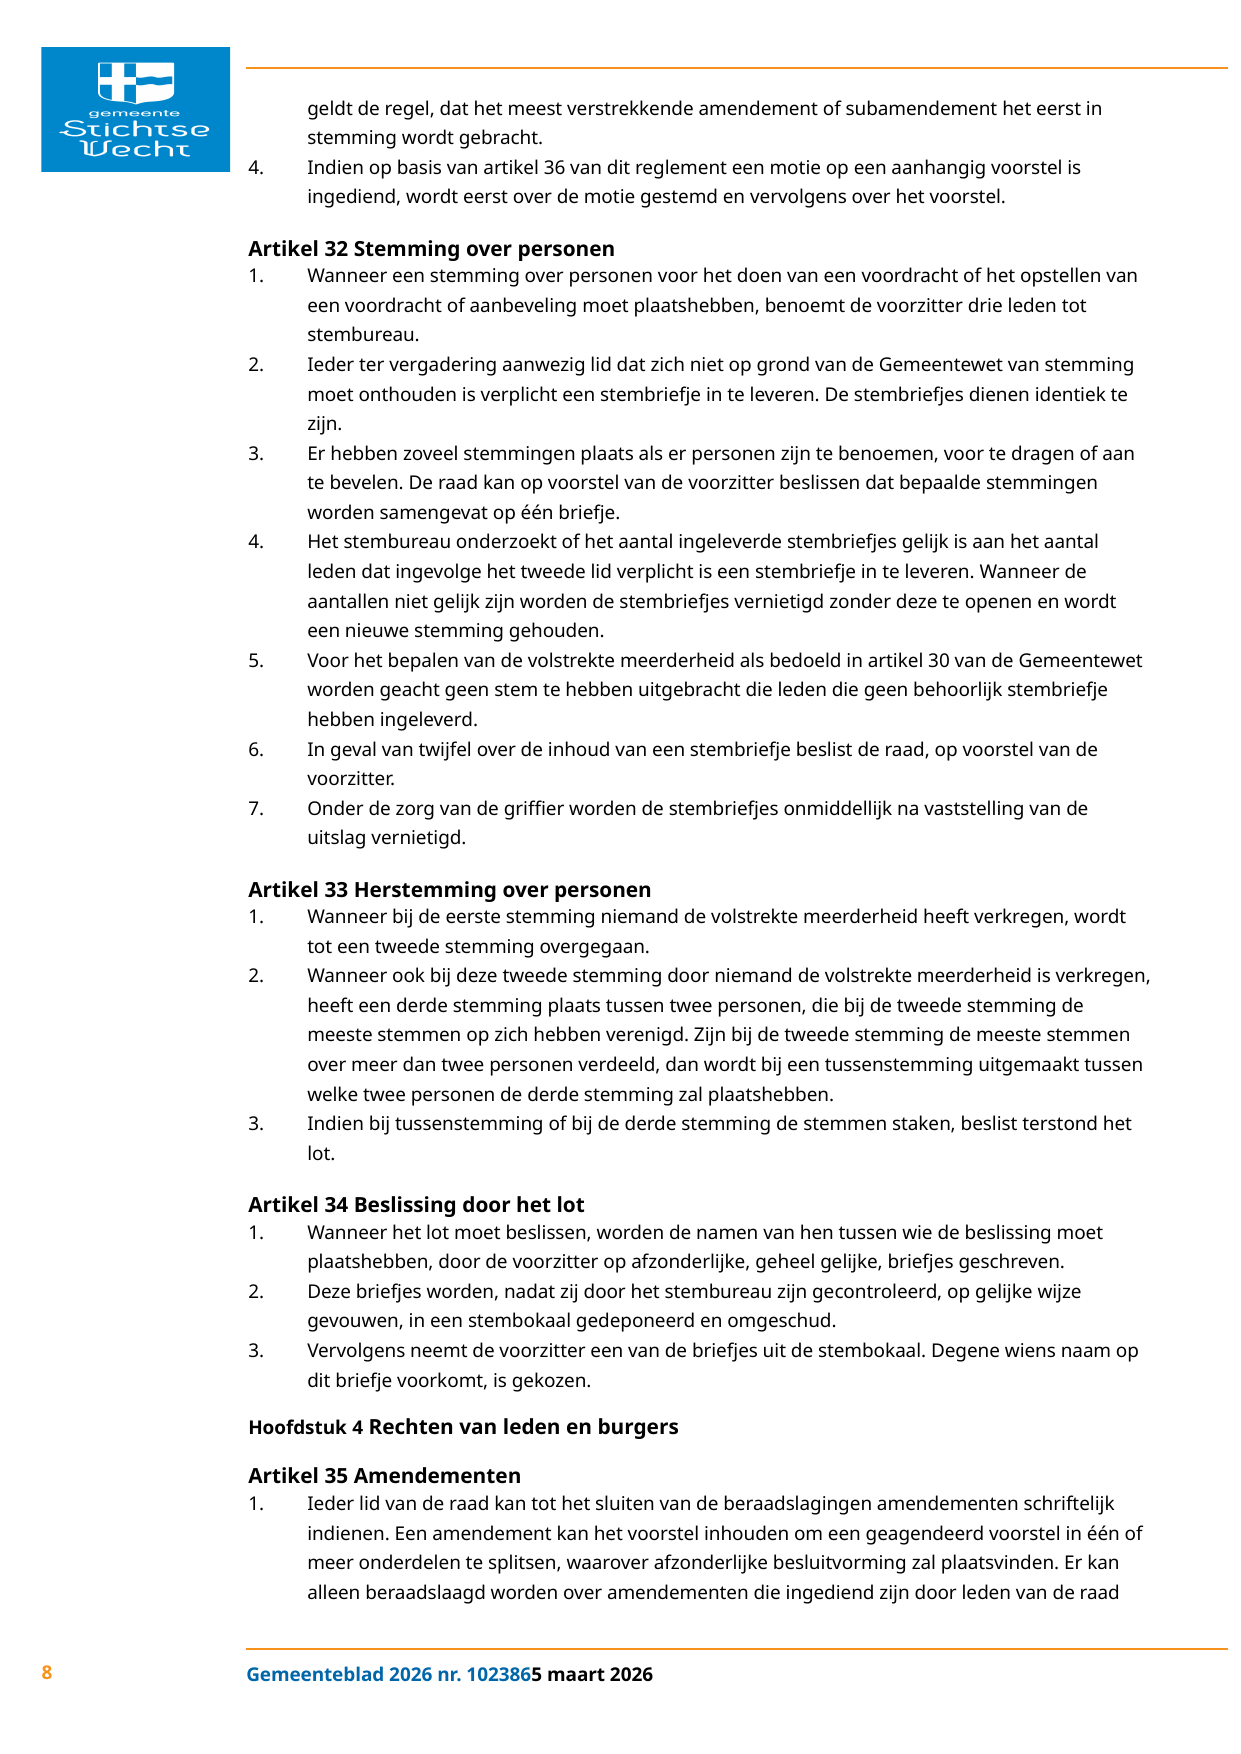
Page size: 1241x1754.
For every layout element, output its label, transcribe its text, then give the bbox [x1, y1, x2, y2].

text Artikel 32 Stemming over personen [248, 234, 1152, 262]
list Ieder ter vergadering aanwezig lid dat zich niet op grond van de Gemeentewet van stemming moet onthouden is verplicht een stembriefje in te leveren. De stembriefjes dienen identiek te zijn. [248, 351, 1152, 436]
list Deze briefjes worden, nadat zij door het stembureau zijn gecontroleerd, op gelijke wijze gevouwen, in een stembokaal gedeponeerd en omgeschud. [248, 1278, 1152, 1333]
list Wanneer het lot moet beslissen, worden de namen van hen tussen wie de beslissing moet plaatshebben, door de voorzitter op afzonderlijke, geheel gelijke, briefjes geschreven. [248, 1219, 1152, 1274]
list Voor het bepalen van de volstrekte meerderheid als bedoeld in artikel 30 van de Gemeentewet worden geacht geen stem te hebben uitgebracht die leden die geen behoorlijk stembriefje hebben ingeleverd. [248, 647, 1152, 732]
list Wanneer bij de eerste stemming niemand de volstrekte meerderheid heeft verkregen, wordt tot een tweede stemming overgegaan. [248, 903, 1152, 959]
list Indien bij tussenstemming of bij de derde stemming de stemmen staken, beslist terstond het lot. [248, 1110, 1152, 1166]
list Wanneer ook bij deze tweede stemming door niemand de volstrekte meerderheid is verkregen, heeft een derde stemming plaats tussen twee personen, die bij de tweede stemming de meeste stemmen op zich hebben verenigd. Zijn bij de tweede stemming de meeste stemmen over meer dan twee personen verdeeld, dan wordt bij een tussenstemming uitgemaakt tussen welke twee personen de derde stemming zal plaatshebben. [248, 962, 1152, 1107]
list geldt de regel, dat het meest verstrekkende amendement of subamendement het eerst in stemming wordt gebracht. [248, 95, 1152, 150]
list Vervolgens neemt de voorzitter een van de briefjes uit de stembokaal. Degene wiens naam op dit briefje voorkomt, is gekozen. [248, 1337, 1152, 1392]
picture [99, 63, 135, 101]
text Hoofdstuk 4 Rechten van leden en burgers [248, 1412, 1152, 1441]
list In geval van twijfel over de inhoud van een stembriefje beslist de raad, op voorstel van de voorzitter. [248, 736, 1152, 791]
list Indien op basis van artikel 36 van dit reglement een motie op een aanhangig voorstel is ingediend, wordt eerst over de motie gestemd en vervolgens over het voorstel. [248, 154, 1152, 209]
list Ieder lid van de raad kan tot het sluiten van de beraadslagingen amendementen schriftelijk indienen. Een amendement kan het voorstel inhouden om een geagendeerd voorstel in één of meer onderdelen te splitsen, waarover afzonderlijke besluitvorming zal plaatsvinden. Er kan alleen beraadslaagd worden over amendementen die ingediend zijn door leden van de raad [248, 1490, 1152, 1604]
text Artikel 33 Herstemming over personen [248, 875, 1152, 903]
list Er hebben zoveel stemmingen plaats als er personen zijn te benoemen, voor te dragen of aan te bevelen. De raad kan op voorstel van de voorzitter beslissen dat bepaalde stemmingen worden samengevat op één briefje. [248, 440, 1152, 525]
list Wanneer een stemming over personen voor het doen van een voordracht of het opstellen van een voordracht of aanbeveling moet plaatshebben, benoemt de voorzitter drie leden tot stembureau. [248, 262, 1152, 347]
picture [137, 63, 174, 103]
text Artikel 34 Beslissing door het lot [248, 1190, 1152, 1219]
list Onder de zorg van de griffier worden de stembriefjes onmiddellijk na vaststelling van de uitslag vernietigd. [248, 795, 1152, 850]
list Het stembureau onderzoekt of het aantal ingeleverde stembriefjes gelijk is aan het aantal leden dat ingevolge het tweede lid verplicht is een stembriefje in te leveren. Wanneer de aantallen niet gelijk zijn worden de stembriefjes vernietigd zonder deze te openen en wordt een nieuwe stemming gehouden. [248, 529, 1152, 643]
text Artikel 35 Amendementen [248, 1462, 1152, 1490]
